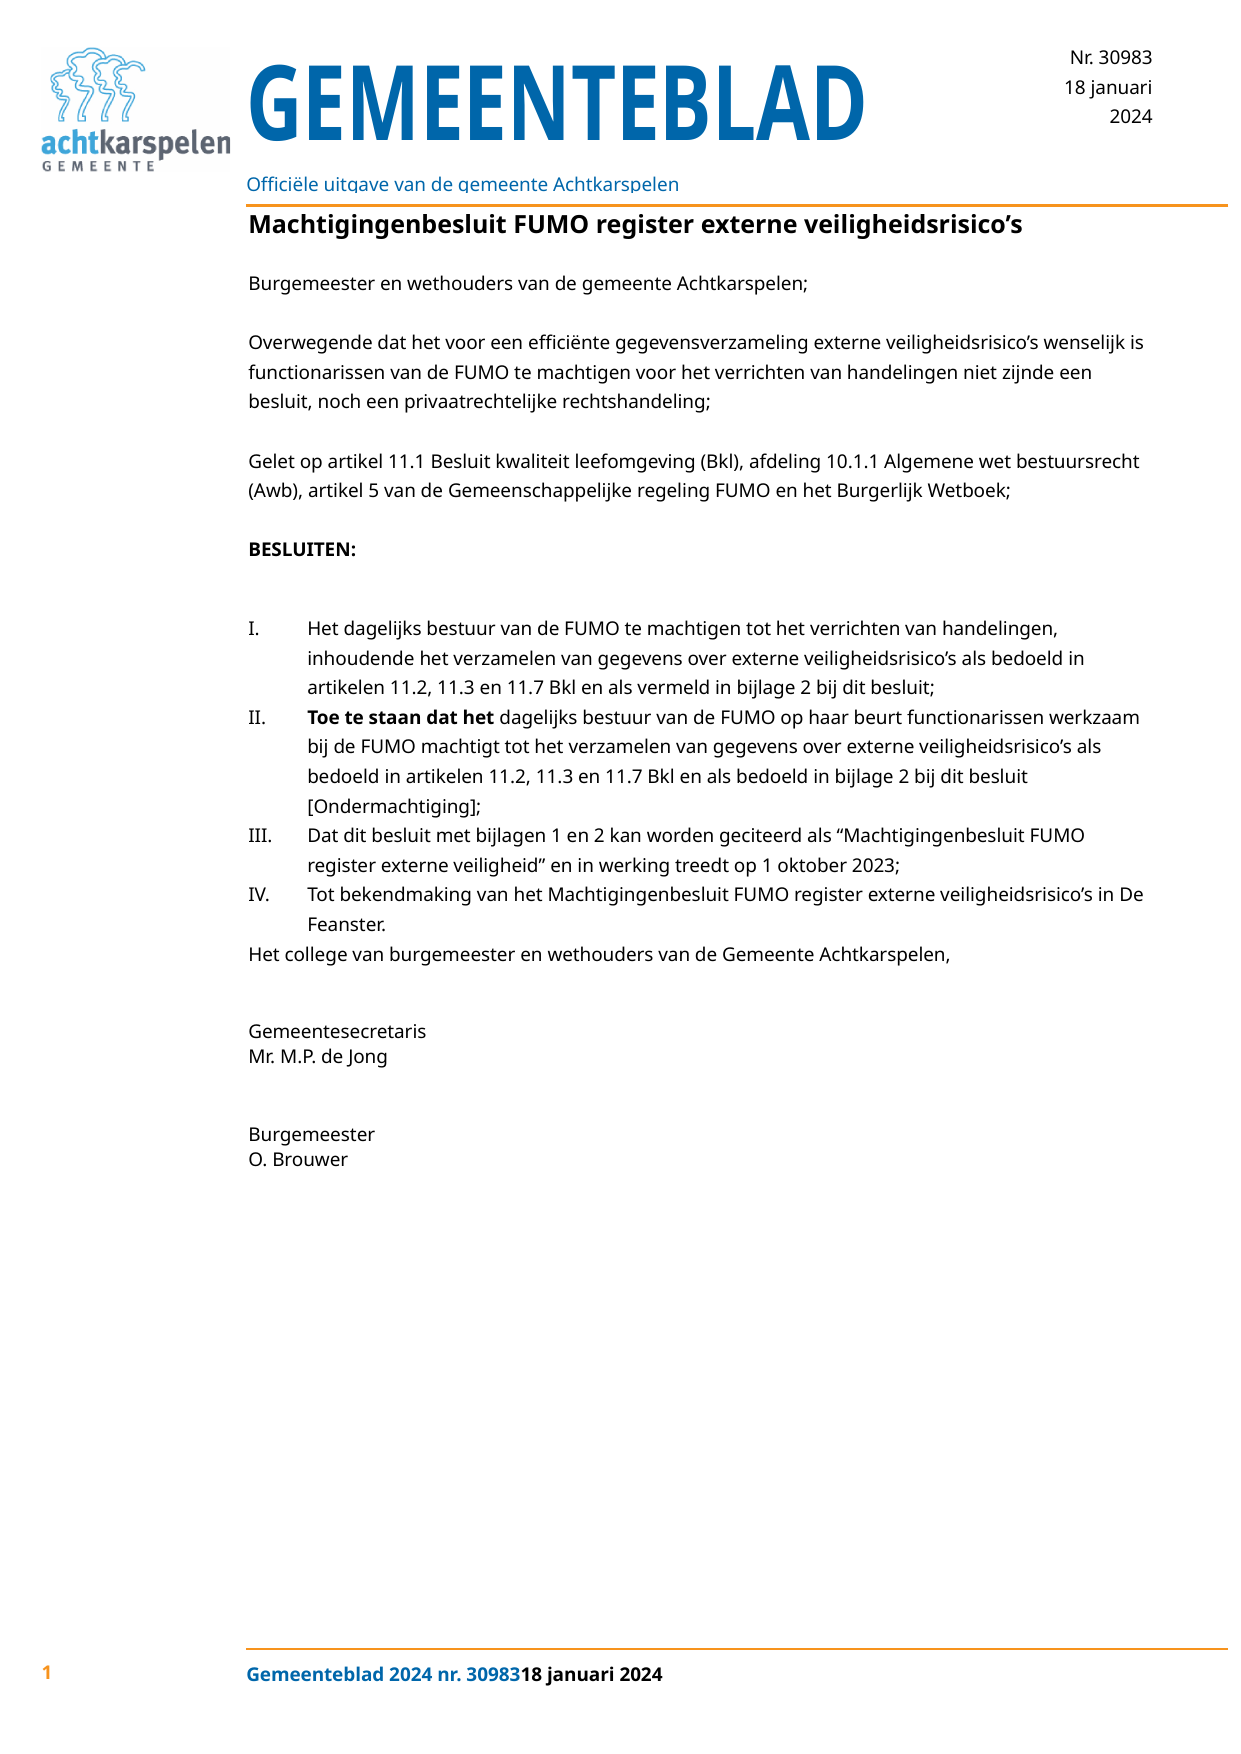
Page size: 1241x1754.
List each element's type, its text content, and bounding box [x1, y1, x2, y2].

picture [41, 47, 231, 172]
list Toe te staan dat het dagelijks bestuur van de FUMO op haar beurt functionarissen werkzaam bij de FUMO machtigt tot het verzamelen van gegevens over externe veiligheidsrisico’s als bedoeld in artikelen 11.2, 11.3 en 11.7 Bkl en als bedoeld in bijlage 2 bij dit besluit [Ondermachtiging]; [248, 704, 1152, 819]
list Tot bekendmaking van het Machtigingenbesluit FUMO register externe veiligheidsrisico’s in De Feanster. [248, 882, 1152, 937]
list Dat dit besluit met bijlagen 1 en 2 kan worden geciteerd als “Machtigingenbesluit FUMO register externe veiligheid” en in werking treedt op 1 oktober 2023; [248, 822, 1152, 878]
text BESLUITEN: [248, 537, 1152, 562]
text Mr. M.P. de Jong [248, 1044, 1152, 1069]
text Overwegende dat het voor een efficiënte gegevensverzameling externe veiligheidsrisico’s wenselijk is functionarissen van de FUMO te machtigen voor het verrichten van handelingen niet zijnde een besluit, noch een privaatrechtelijke rechtshandeling; [248, 329, 1152, 414]
text O. Brouwer [248, 1147, 1152, 1172]
text Burgemeester [248, 1121, 1152, 1147]
text Gelet op artikel 11.1 Besluit kwaliteit leefomgeving (Bkl), afdeling 10.1.1 Algemene wet bestuursrecht (Awb), artikel 5 van de Gemeenschappelijke regeling FUMO en het Burgerlijk Wetboek; [248, 448, 1152, 503]
list Het dagelijks bestuur van de FUMO te machtigen tot het verrichten van handelingen, inhoudende het verzamelen van gegevens over externe veiligheidsrisico’s als bedoeld in artikelen 11.2, 11.3 en 11.7 Bkl en als vermeld in bijlage 2 bij dit besluit; [248, 615, 1152, 700]
text Het college van burgemeester en wethouders van de Gemeente Achtkarspelen, [248, 941, 1152, 967]
text Gemeentesecretaris [248, 1018, 1152, 1044]
text Burgemeester en wethouders van de gemeente Achtkarspelen; [248, 270, 1152, 296]
text Machtigingenbesluit FUMO register externe veiligheidsrisico’s [248, 207, 1152, 241]
